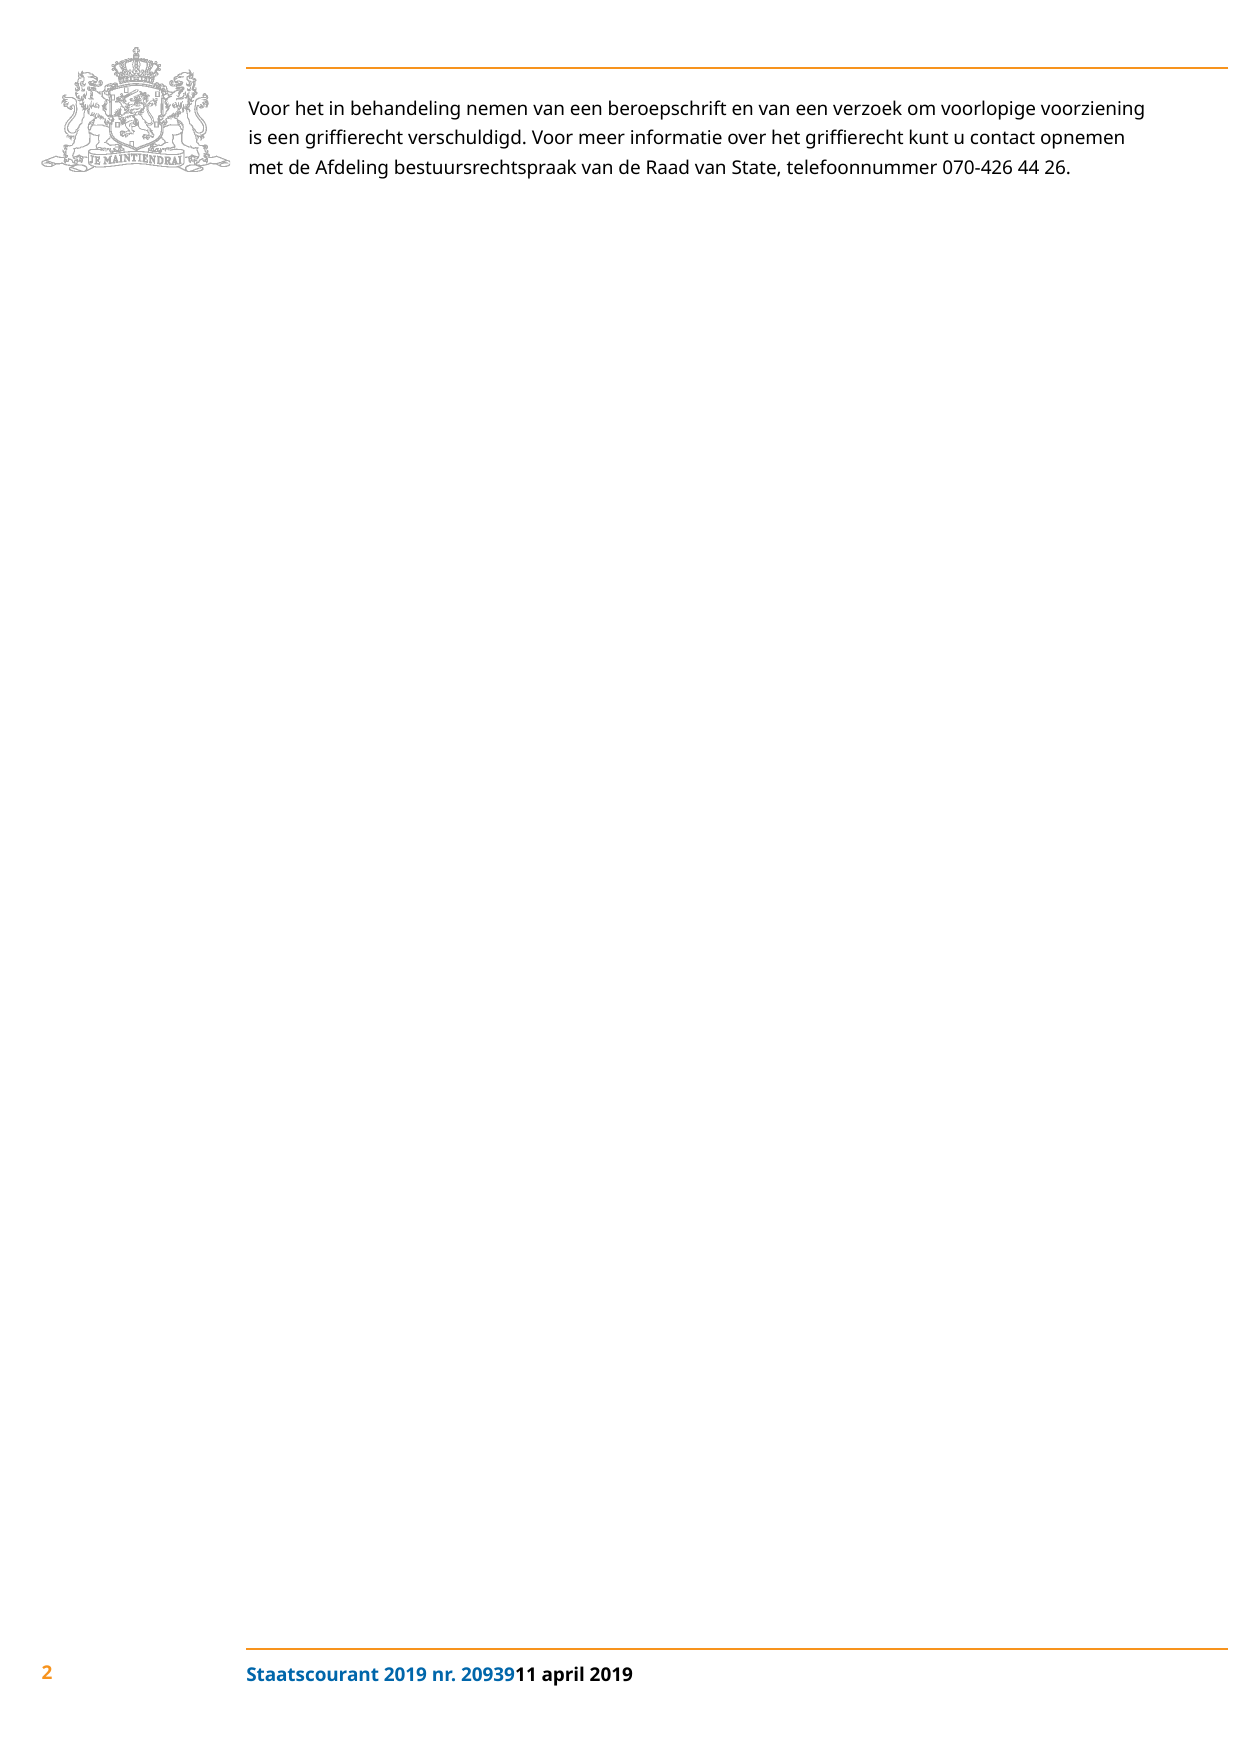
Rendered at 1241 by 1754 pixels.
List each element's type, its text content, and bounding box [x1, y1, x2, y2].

picture [41, 47, 231, 172]
text Voor het in behandeling nemen van een beroepschrift en van een verzoek om voorlopige voorziening is een griffierecht verschuldigd. Voor meer informatie over het griffierecht kunt u contact opnemen met de Afdeling bestuursrechtspraak van de Raad van State, telefoonnummer 070-426 44 26. [248, 95, 1152, 180]
